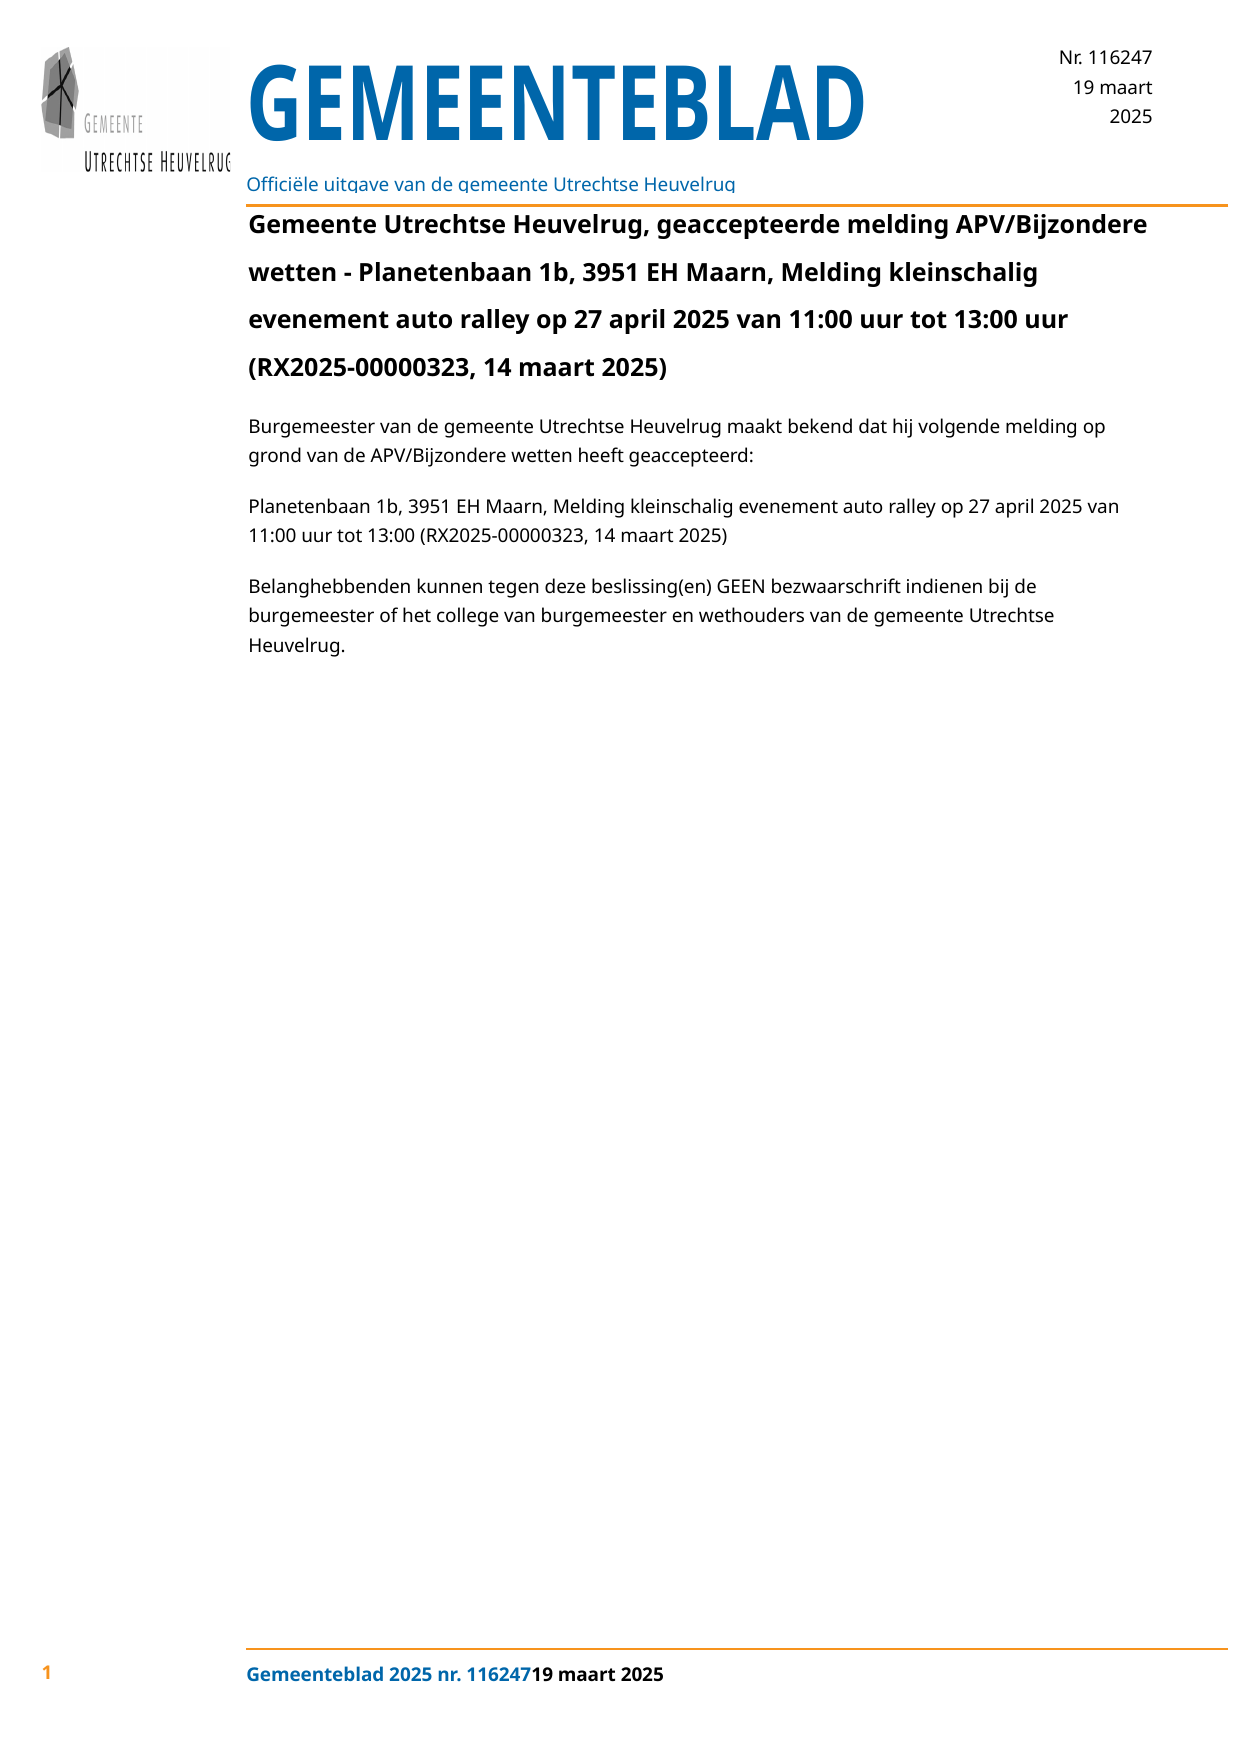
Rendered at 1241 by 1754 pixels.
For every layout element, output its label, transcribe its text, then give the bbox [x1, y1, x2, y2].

text Burgemeester van de gemeente Utrechtse Heuvelrug maakt bekend dat hij volgende melding op grond van de APV/Bijzondere wetten heeft geaccepteerd: [248, 413, 1152, 468]
text Belanghebbenden kunnen tegen deze beslissing(en) GEEN bezwaarschrift indienen bij de burgemeester of het college van burgemeester en wethouders van de gemeente Utrechtse Heuvelrug. [248, 573, 1152, 658]
text Planetenbaan 1b, 3951 EH Maarn, Melding kleinschalig evenement auto ralley op 27 april 2025 van 11:00 uur tot 13:00 (RX2025-00000323, 14 maart 2025) [248, 493, 1152, 548]
picture [41, 47, 231, 172]
text Gemeente Utrechtse Heuvelrug, geaccepteerde melding APV/Bijzondere wetten - Planetenbaan 1b, 3951 EH Maarn, Melding kleinschalig evenement auto ralley op 27 april 2025 van 11:00 uur tot 13:00 uur (RX2025-00000323, 14 maart 2025) [248, 207, 1152, 384]
